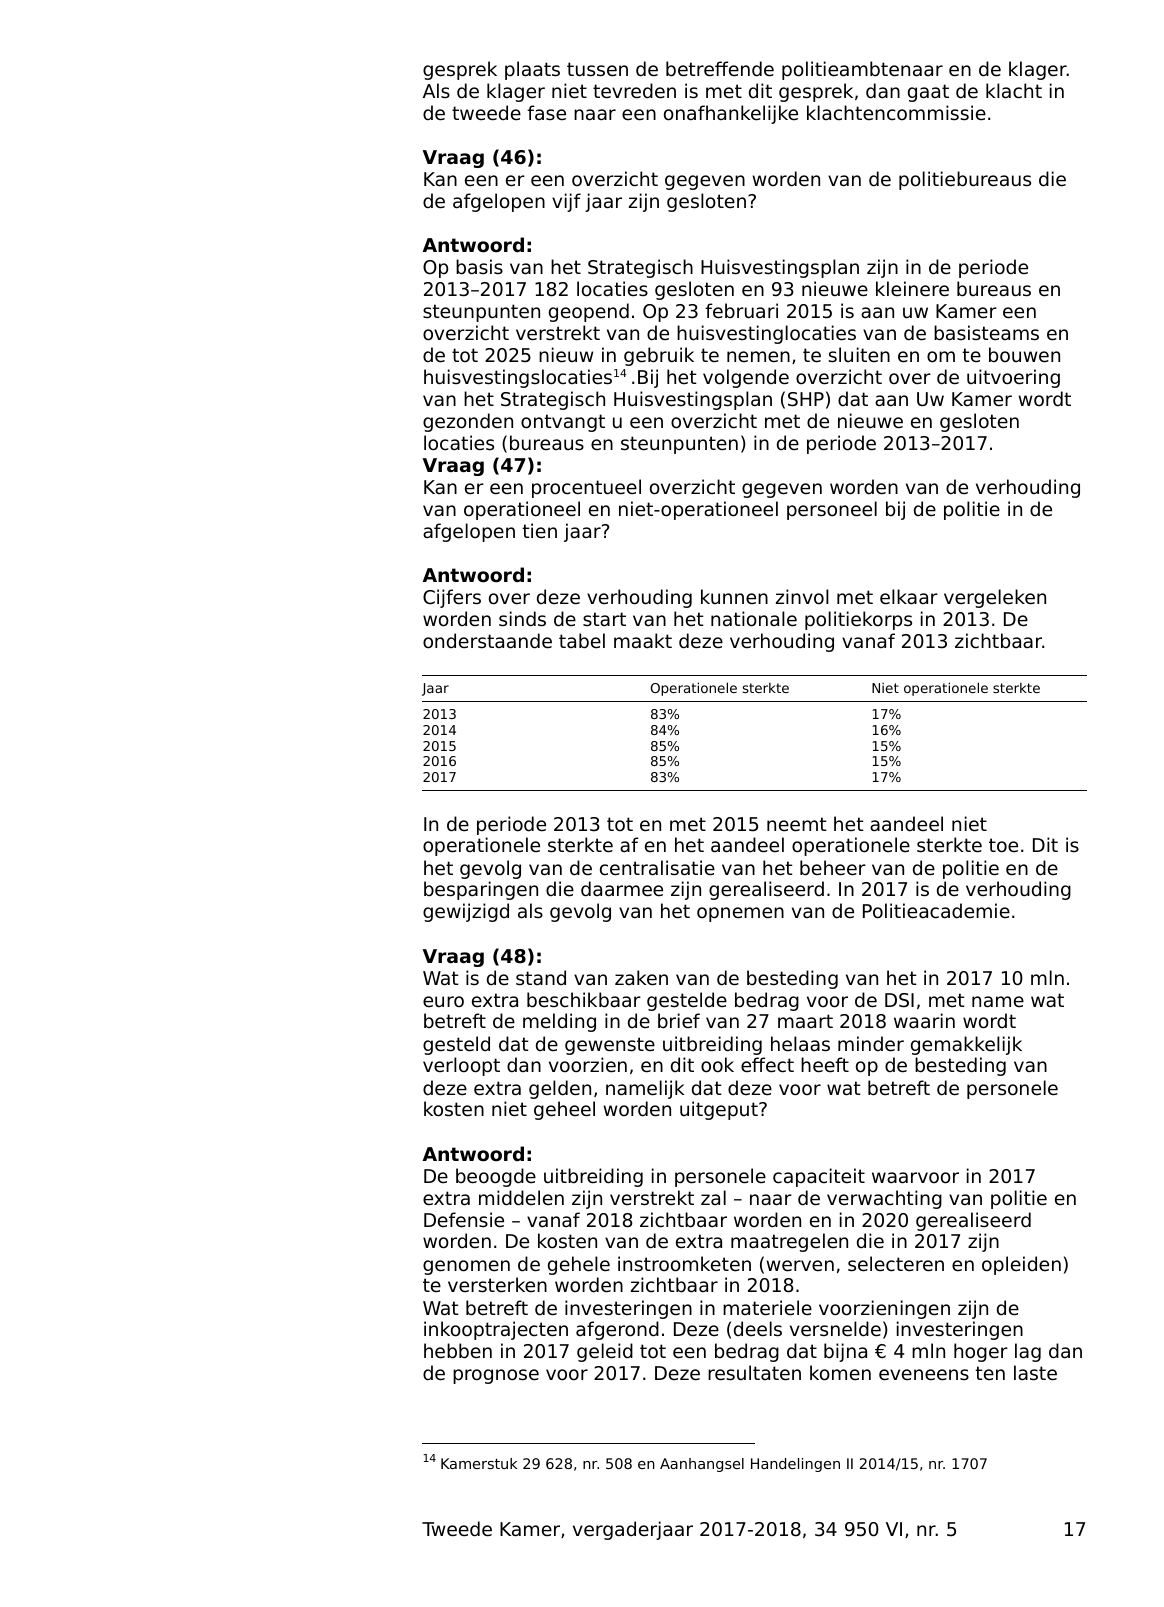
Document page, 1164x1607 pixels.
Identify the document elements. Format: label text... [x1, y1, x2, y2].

table_cell 17% [865, 702, 1087, 723]
text Op basis van het Strategisch Huisvestingsplan zijn in de periode 2013–2017 182 locaties gesloten en 93 nieuwe kleinere bureaus en steunpunten geopend. Op 23 februari 2015 is aan uw Kamer een overzicht verstrekt van de huisvestinglocaties van de basisteams en de tot 2025 nieuw in gebruik te nemen, te sluiten en om te bouwen huisvestingslocaties.Bij het volgende overzicht over de uitvoering van het Strategisch Huisvestingsplan (SHP) dat aan Uw Kamer wordt gezonden ontvangt u een overzicht met de nieuwe en gesloten locaties (bureaus en steunpunten) in de periode 2013–2017. [422, 257, 1087, 455]
text Kan er een procentueel overzicht gegeven worden van de verhouding van operationeel en niet-operationeel personeel bij de politie in de afgelopen tien jaar? [422, 477, 1087, 543]
table_cell 2013 [422, 702, 644, 723]
table_cell 15% [865, 754, 1087, 770]
text Kan een er een overzicht gegeven worden van de politiebureaus die de afgelopen vijf jaar zijn gesloten? [422, 169, 1087, 213]
text Antwoord: [422, 1143, 1087, 1166]
table_cell 17% [865, 770, 1087, 790]
table_cell 84% [644, 723, 865, 738]
table_cell 2016 [422, 754, 644, 770]
text Kamerstuk 29 628, nr. 508 en Aanhangsel Handelingen II 2014/15, nr. 1707 [422, 1452, 1087, 1474]
text Vraag (47): [422, 455, 1087, 477]
table_cell 85% [644, 738, 865, 754]
table_cell 16% [865, 723, 1087, 738]
table_cell 85% [644, 754, 865, 770]
text Wat betreft de investeringen in materiele voorzieningen zijn de inkooptrajecten afgerond. Deze (deels versnelde) investeringen hebben in 2017 geleid tot een bedrag dat bijna € 4 mln hoger lag dan de prognose voor 2017. Deze resultaten komen eveneens ten laste [422, 1297, 1087, 1385]
table_cell 15% [865, 738, 1087, 754]
table_cell 83% [644, 770, 865, 790]
table_header Operationele sterkte [644, 676, 865, 701]
text De beoogde uitbreiding in personele capaciteit waarvoor in 2017 extra middelen zijn verstrekt zal – naar de verwachting van politie en Defensie – vanaf 2018 zichtbaar worden en in 2020 gerealiseerd worden. De kosten van de extra maatregelen die in 2017 zijn genomen de gehele instroomketen (werven, selecteren en opleiden) te versterken worden zichtbaar in 2018. [422, 1166, 1087, 1297]
table_header Niet operationele sterkte [865, 676, 1087, 701]
text Antwoord: [422, 565, 1087, 587]
text Vraag (48): [422, 946, 1087, 967]
text Vraag (46): [422, 147, 1087, 169]
text Cijfers over deze verhouding kunnen zinvol met elkaar vergeleken worden sinds de start van het nationale politiekorps in 2013. De onderstaande tabel maakt deze verhouding vanaf 2013 zichtbaar. [422, 587, 1087, 653]
text gesprek plaats tussen de betreffende politieambtenaar en de klager. Als de klager niet tevreden is met dit gesprek, dan gaat de klacht in de tweede fase naar een onafhankelijke klachtencommissie. [422, 59, 1087, 125]
text Antwoord: [422, 235, 1087, 257]
table_cell 2015 [422, 738, 644, 754]
table_cell 83% [644, 702, 865, 723]
table_header Jaar [422, 676, 644, 701]
table_cell 2014 [422, 723, 644, 738]
text In de periode 2013 tot en met 2015 neemt het aandeel niet operationele sterkte af en het aandeel operationele sterkte toe. Dit is het gevolg van de centralisatie van het beheer van de politie en de besparingen die daarmee zijn gerealiseerd. In 2017 is de verhouding gewijzigd als gevolg van het opnemen van de Politieacademie. [422, 813, 1087, 923]
table_cell 2017 [422, 770, 644, 790]
text Wat is de stand van zaken van de besteding van het in 2017 10 mln. euro extra beschikbaar gestelde bedrag voor de DSI, met name wat betreft de melding in de brief van 27 maart 2018 waarin wordt gesteld dat de gewenste uitbreiding helaas minder gemakkelijk verloopt dan voorzien, en dit ook effect heeft op de besteding van deze extra gelden, namelijk dat deze voor wat betreft de personele kosten niet geheel worden uitgeput? [422, 967, 1087, 1121]
